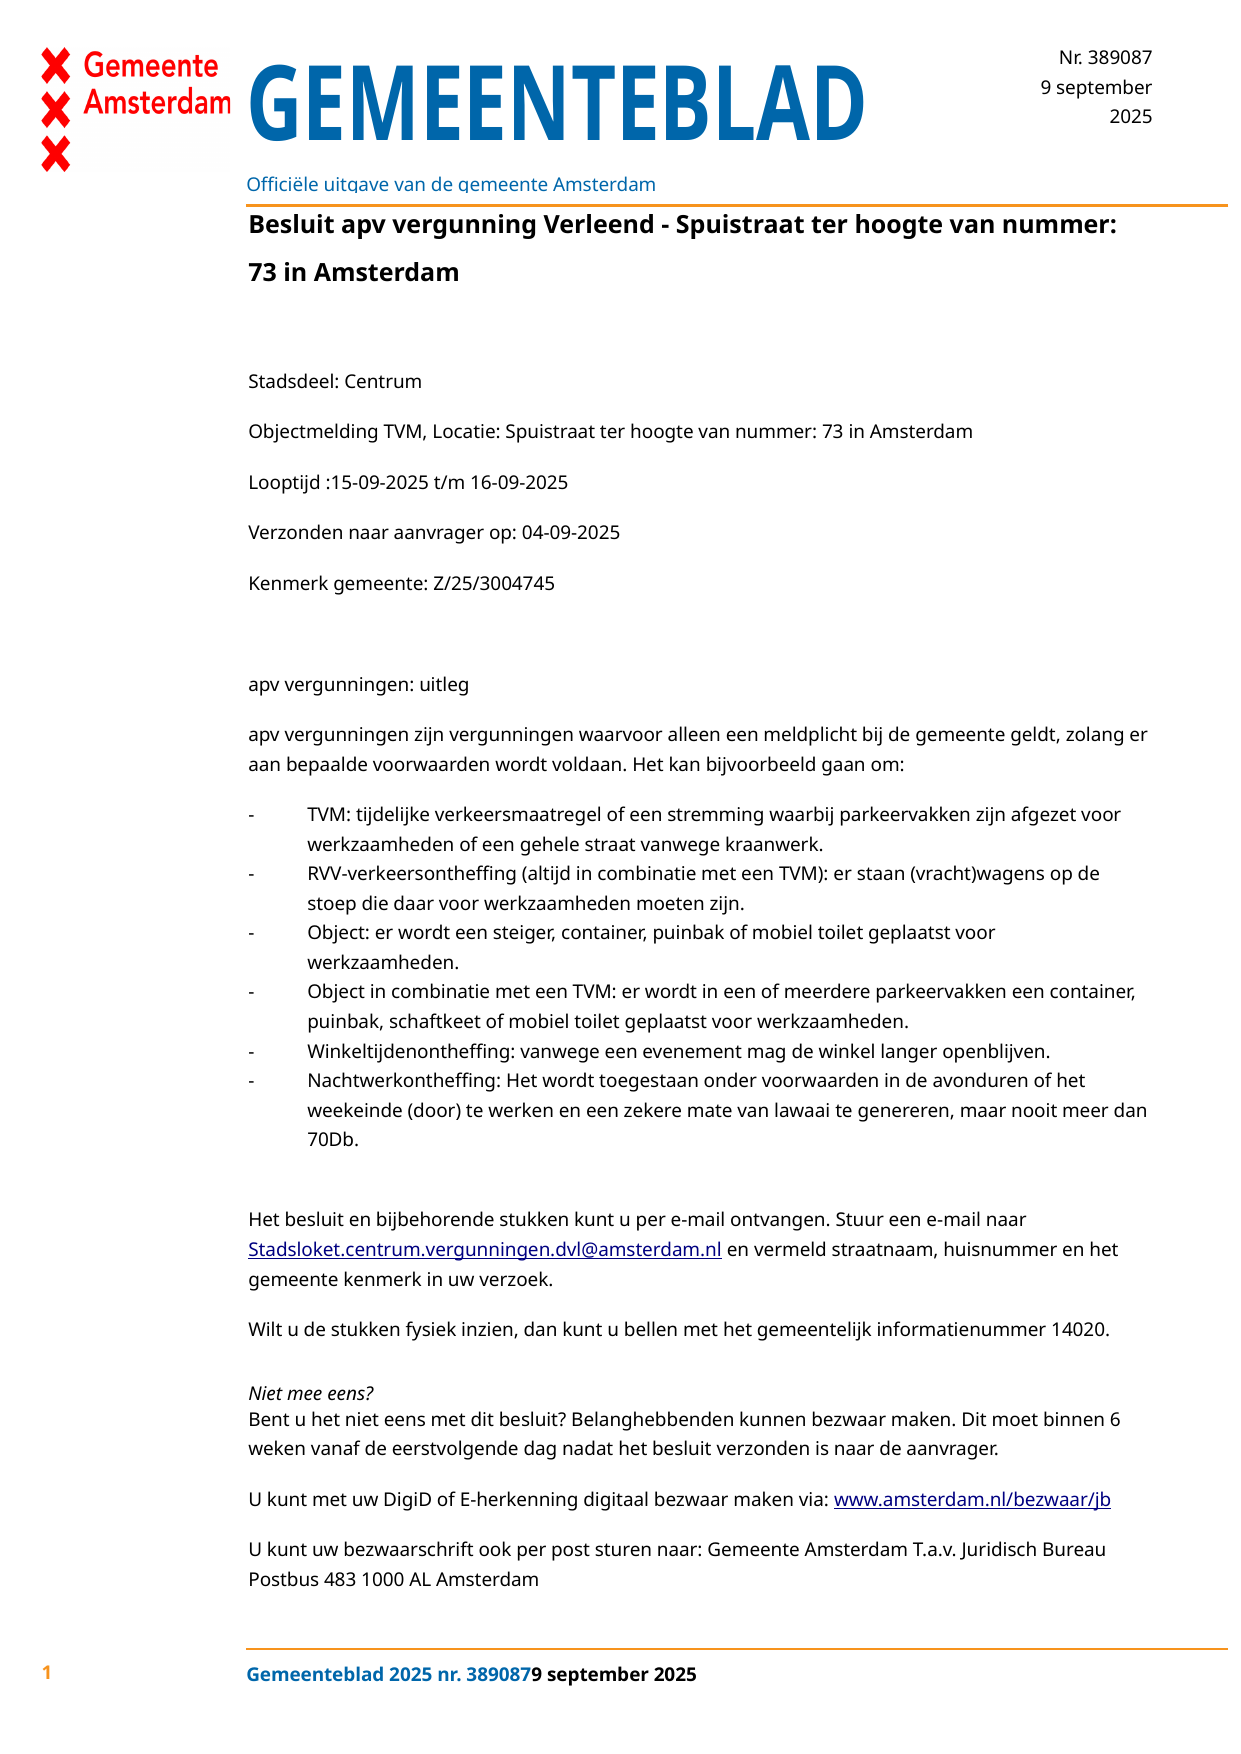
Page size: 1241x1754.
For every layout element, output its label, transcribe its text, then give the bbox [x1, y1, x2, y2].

list Winkeltijdenontheffing: vanwege een evenement mag de winkel langer openblijven. [248, 1038, 1152, 1064]
list Object in combinatie met een TVM: er wordt in een of meerdere parkeervakken een container, puinbak, schaftkeet of mobiel toilet geplaatst voor werkzaamheden. [248, 979, 1152, 1034]
list RVV-verkeersontheffing (altijd in combinatie met een TVM): er staan (vracht)wagens op de stoep die daar voor werkzaamheden moeten zijn. [248, 860, 1152, 916]
text U kunt met uw DigiD of E-herkenning digitaal bezwaar maken via: www.amsterdam.nl/bezwaar/jb [248, 1486, 1152, 1512]
text Looptijd :15-09-2025 t/m 16-09-2025 [248, 469, 1152, 495]
text Wilt u de stukken fysiek inzien, dan kunt u bellen met het gemeentelijk informatienummer 14020. [248, 1316, 1152, 1342]
text apv vergunningen zijn vergunningen waarvoor alleen een meldplicht bij de gemeente geldt, zolang er aan bepaalde voorwaarden wordt voldaan. Het kan bijvoorbeeld gaan om: [248, 721, 1152, 777]
text Niet mee eens? [248, 1380, 1152, 1406]
text U kunt uw bezwaarschrift ook per post sturen naar: Gemeente Amsterdam T.a.v. Juridisch Bureau Postbus 483 1000 AL Amsterdam [248, 1536, 1152, 1592]
list Nachtwerkontheffing: Het wordt toegestaan onder voorwaarden in de avonduren of het weekeinde (door) te werken en een zekere mate van lawaai te genereren, maar nooit meer dan 70Db. [248, 1067, 1152, 1152]
text Stadsdeel: Centrum [248, 368, 1152, 394]
list Object: er wordt een steiger, container, puinbak of mobiel toilet geplaatst voor werkzaamheden. [248, 919, 1152, 975]
text Bent u het niet eens met dit besluit? Belanghebbenden kunnen bezwaar maken. Dit moet binnen 6 weken vanaf de eerstvolgende dag nadat het besluit verzonden is naar de aanvrager. [248, 1406, 1152, 1461]
list TVM: tijdelijke verkeersmaatregel of een stremming waarbij parkeervakken zijn afgezet voor werkzaamheden of een gehele straat vanwege kraanwerk. [248, 801, 1152, 857]
text Besluit apv vergunning Verleend - Spuistraat ter hoogte van nummer: 73 in Amsterdam [248, 207, 1152, 288]
text apv vergunningen: uitleg [248, 671, 1152, 697]
text Objectmelding TVM, Locatie: Spuistraat ter hoogte van nummer: 73 in Amsterdam [248, 419, 1152, 444]
text Kenmerk gemeente: Z/25/3004745 [248, 570, 1152, 596]
text Verzonden naar aanvrager op: 04-09-2025 [248, 519, 1152, 545]
picture [41, 47, 231, 172]
text Het besluit en bijbehorende stukken kunt u per e-mail ontvangen. Stuur een e-mail naar Stadsloket.centrum.vergunningen.dvl@amsterdam.nl en vermeld straatnaam, huisnummer en het gemeente kenmerk in uw verzoek. [248, 1207, 1152, 1292]
